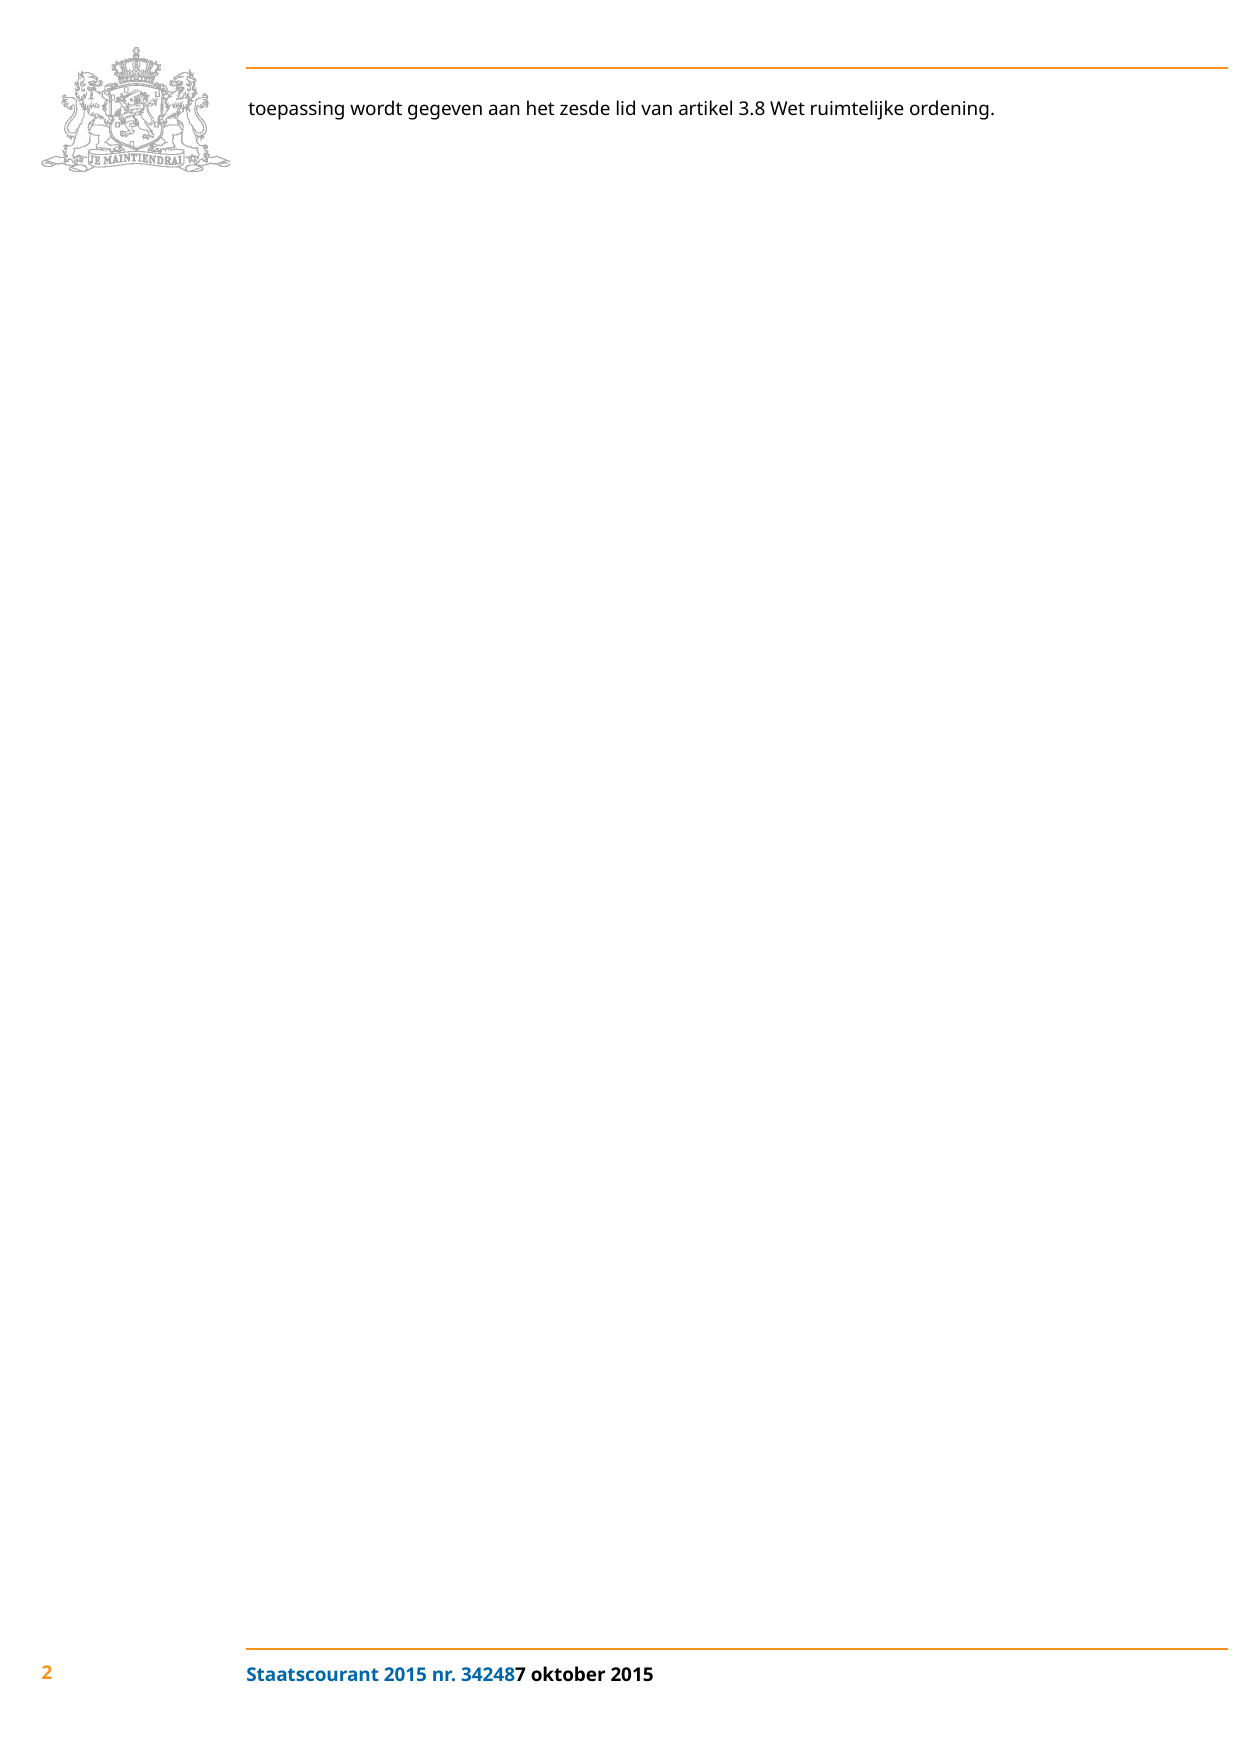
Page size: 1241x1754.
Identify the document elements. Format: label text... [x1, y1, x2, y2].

picture [41, 47, 231, 172]
text toepassing wordt gegeven aan het zesde lid van artikel 3.8 Wet ruimtelijke ordening. [248, 95, 1152, 121]
